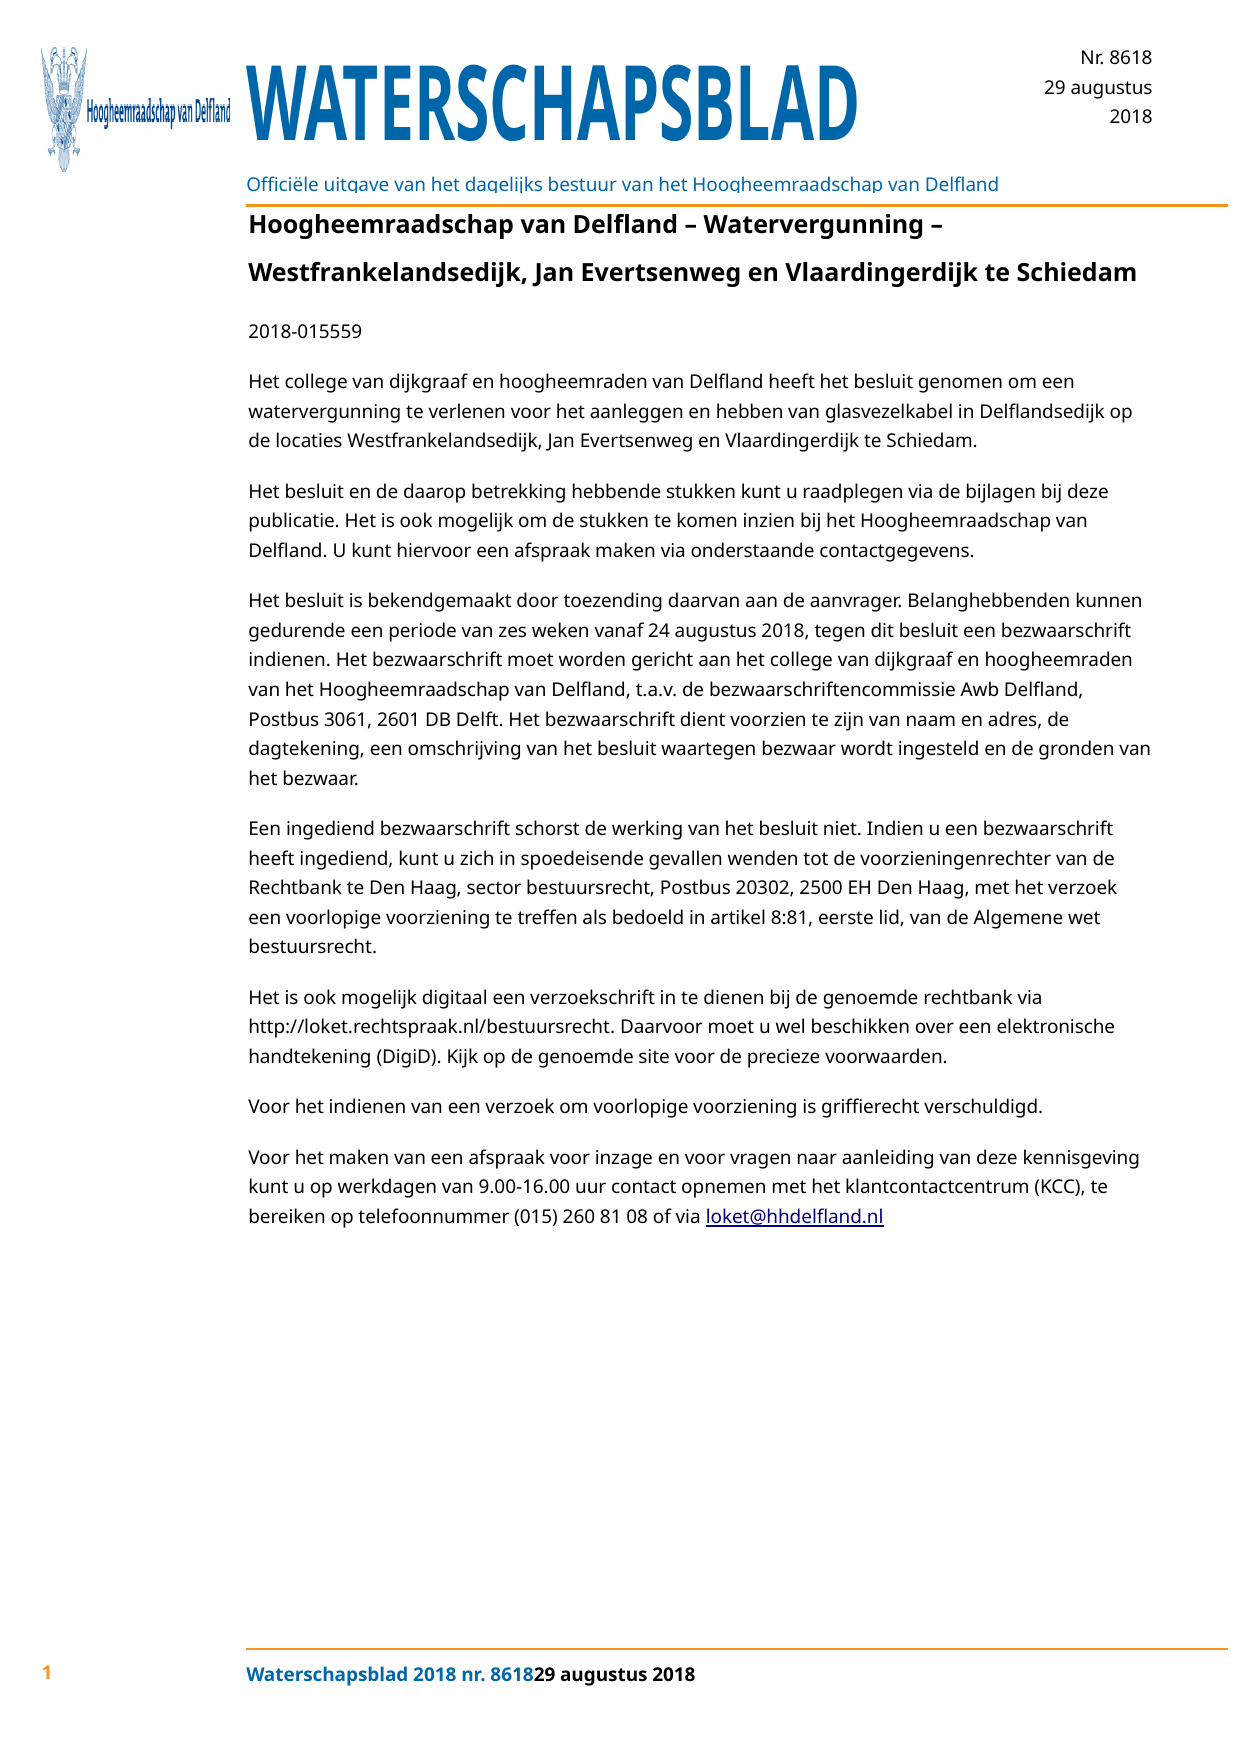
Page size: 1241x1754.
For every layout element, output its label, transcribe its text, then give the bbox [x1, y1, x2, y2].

text Voor het maken van een afspraak voor inzage en voor vragen naar aanleiding van deze kennisgeving kunt u op werkdagen van 9.00-16.00 uur contact opnemen met het klantcontactcentrum (KCC), te bereiken op telefoonnummer (015) 260 81 08 of via loket@hhdelfland.nl [248, 1144, 1152, 1229]
text 2018-015559 [248, 318, 1152, 344]
text Het besluit is bekendgemaakt door toezending daarvan aan de aanvrager. Belanghebbenden kunnen gedurende een periode van zes weken vanaf 24 augustus 2018, tegen dit besluit een bezwaarschrift indienen. Het bezwaarschrift moet worden gericht aan het college van dijkgraaf en hoogheemraden van het Hoogheemraadschap van Delfland, t.a.v. de bezwaarschriftencommissie Awb Delfland, Postbus 3061, 2601 DB Delft. Het bezwaarschrift dient voorzien te zijn van naam en adres, de dagtekening, een omschrijving van het besluit waartegen bezwaar wordt ingesteld en de gronden van het bezwaar. [248, 587, 1152, 791]
text Het is ook mogelijk digitaal een verzoekschrift in te dienen bij de genoemde rechtbank via http://loket.rechtspraak.nl/bestuursrecht. Daarvoor moet u wel beschikken over een elektronische handtekening (DigiD). Kijk op de genoemde site voor de precieze voorwaarden. [248, 984, 1152, 1069]
text Een ingediend bezwaarschrift schorst de werking van het besluit niet. Indien u een bezwaarschrift heeft ingediend, kunt u zich in spoedeisende gevallen wenden tot de voorzieningenrechter van de Rechtbank te Den Haag, sector bestuursrecht, Postbus 20302, 2500 EH Den Haag, met het verzoek een voorlopige voorziening te treffen als bedoeld in artikel 8:81, eerste lid, van de Algemene wet bestuursrecht. [248, 815, 1152, 959]
text Het college van dijkgraaf en hoogheemraden van Delfland heeft het besluit genomen om een watervergunning te verlenen voor het aanleggen en hebben van glasvezelkabel in Delflandsedijk op de locaties Westfrankelandsedijk, Jan Evertsenweg en Vlaardingerdijk te Schiedam. [248, 368, 1152, 453]
picture [41, 47, 231, 172]
text Het besluit en de daarop betrekking hebbende stukken kunt u raadplegen via de bijlagen bij deze publicatie. Het is ook mogelijk om de stukken te komen inzien bij het Hoogheemraadschap van Delfland. U kunt hiervoor een afspraak maken via onderstaande contactgegevens. [248, 478, 1152, 563]
text Voor het indienen van een verzoek om voorlopige voorziening is griffierecht verschuldigd. [248, 1094, 1152, 1119]
text Hoogheemraadschap van Delfland – Watervergunning – Westfrankelandsedijk, Jan Evertsenweg en Vlaardingerdijk te Schiedam [248, 207, 1152, 288]
